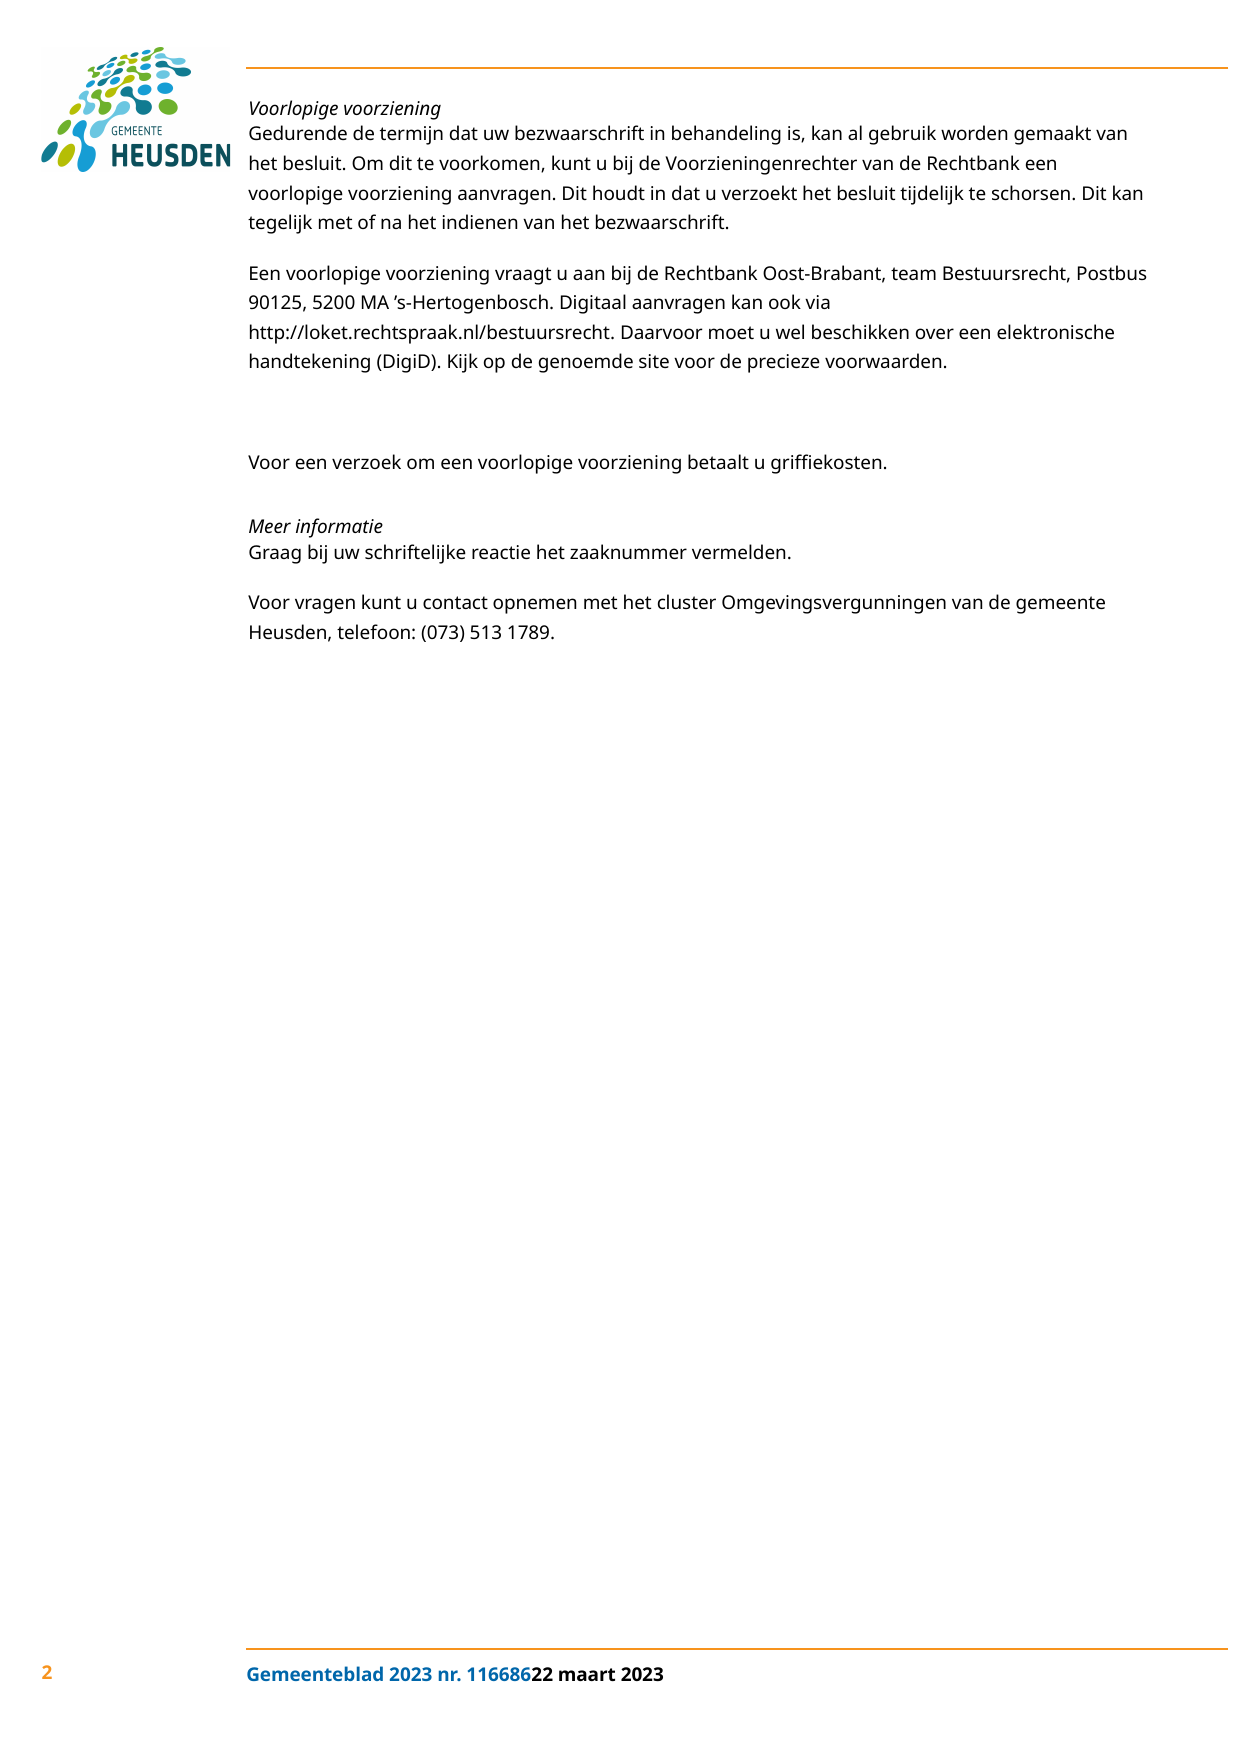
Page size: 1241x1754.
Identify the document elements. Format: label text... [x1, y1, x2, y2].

text Een voorlopige voorziening vraagt u aan bij de Rechtbank Oost-Brabant, team Bestuursrecht, Postbus 90125, 5200 MA ’s-Hertogenbosch. Digitaal aanvragen kan ook via http://loket.rechtspraak.nl/bestuursrecht. Daarvoor moet u wel beschikken over een elektronische handtekening (DigiD). Kijk op de genoemde site voor de precieze voorwaarden. [248, 260, 1152, 374]
text Graag bij uw schriftelijke reactie het zaaknummer vermelden. [248, 539, 1152, 565]
text Gedurende de termijn dat uw bezwaarschrift in behandeling is, kan al gebruik worden gemaakt van het besluit. Om dit te voorkomen, kunt u bij de Voorzieningenrechter van de Rechtbank een voorlopige voorziening aanvragen. Dit houdt in dat u verzoekt het besluit tijdelijk te schorsen. Dit kan tegelijk met of na het indienen van het bezwaarschrift. [248, 121, 1152, 235]
picture [41, 47, 231, 172]
text Voor vragen kunt u contact opnemen met het cluster Omgevingsvergunningen van de gemeente Heusden, telefoon: (073) 513 1789. [248, 589, 1152, 645]
text Voorlopige voorziening [248, 95, 1152, 121]
text Voor een verzoek om een voorlopige voorziening betaalt u griffiekosten. [248, 449, 1152, 475]
text Meer informatie [248, 513, 1152, 539]
